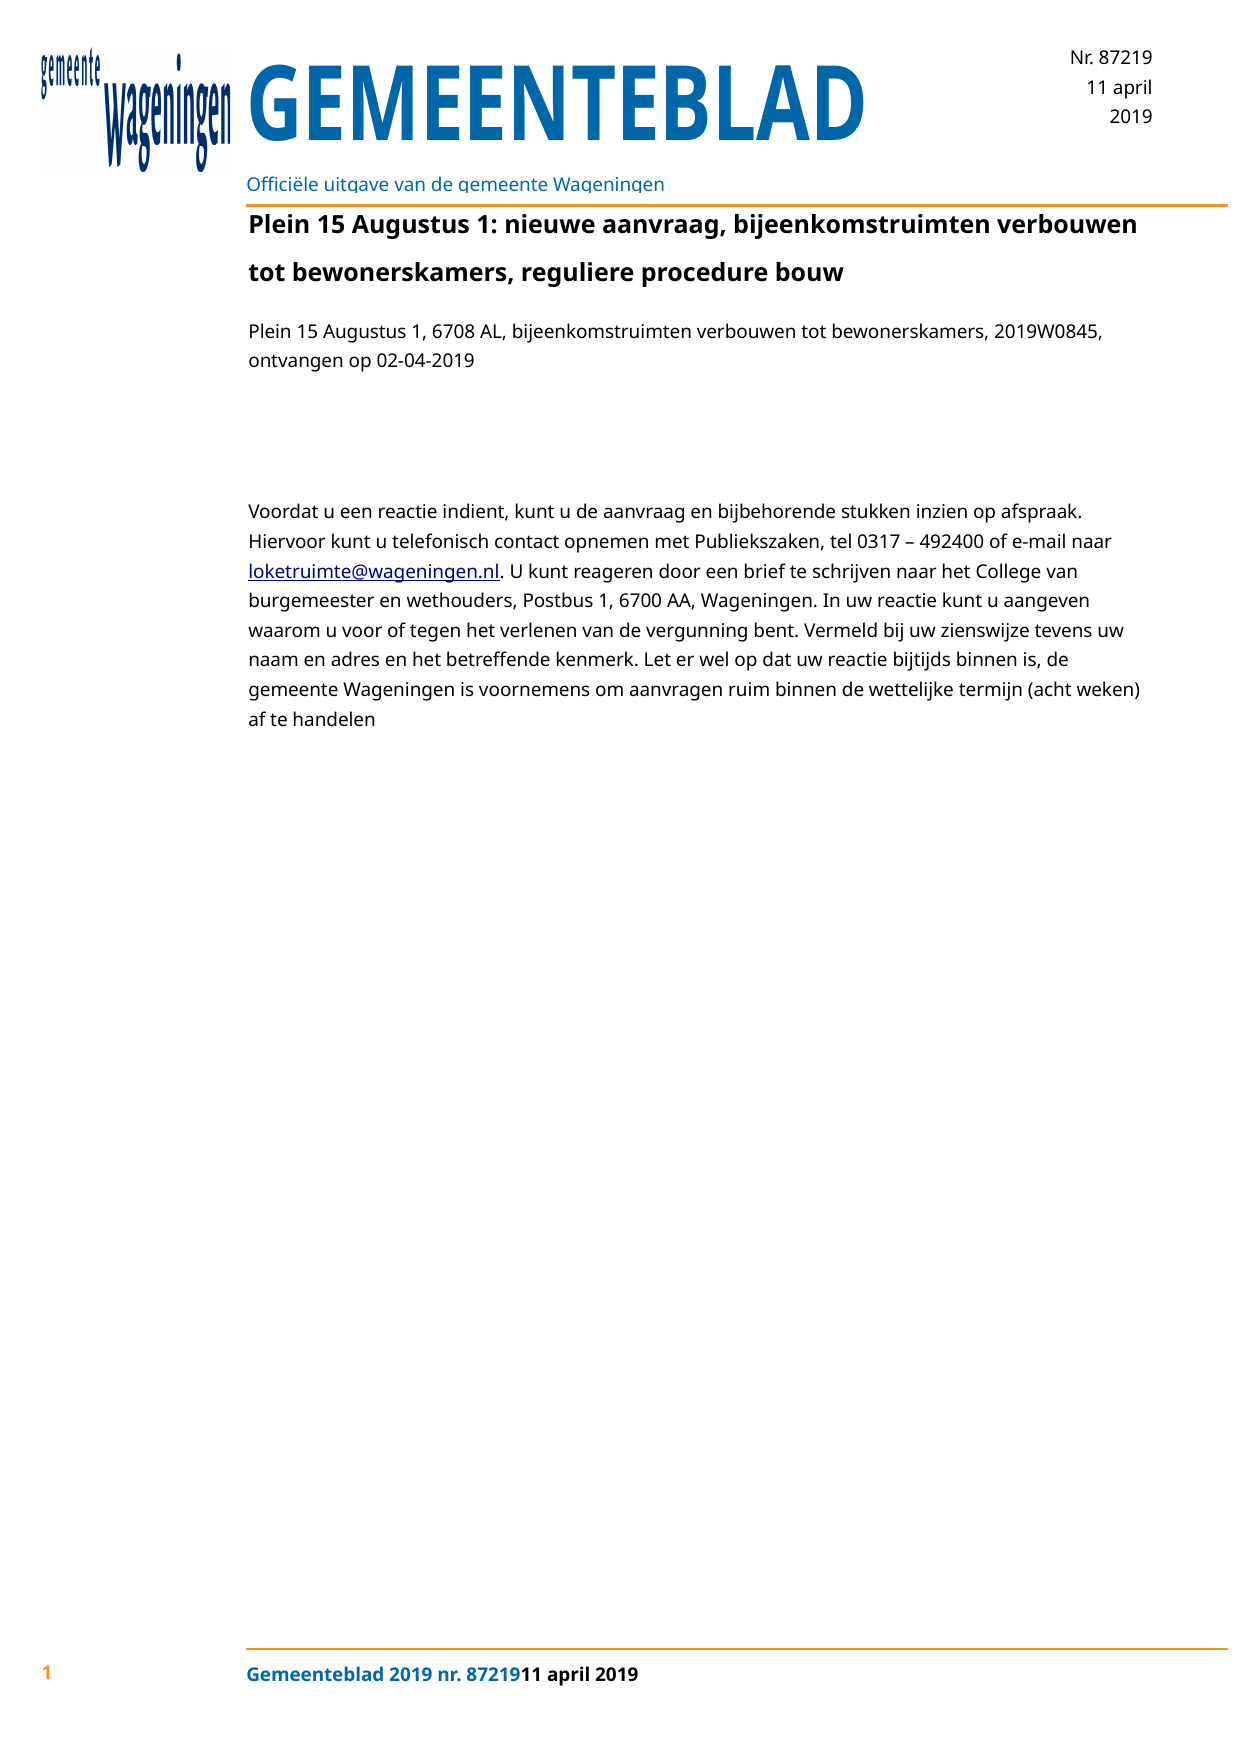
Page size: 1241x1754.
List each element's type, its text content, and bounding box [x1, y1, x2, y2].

text Plein 15 Augustus 1, 6708 AL, bijeenkomstruimten verbouwen tot bewonerskamers, 2019W0845, ontvangen op 02-04-2019 [248, 318, 1152, 373]
text Voordat u een reactie indient, kunt u de aanvraag en bijbehorende stukken inzien op afspraak. Hiervoor kunt u telefonisch contact opnemen met Publiekszaken, tel 0317 – 492400 of e-mail naar loketruimte@wageningen.nl. U kunt reageren door een brief te schrijven naar het College van burgemeester en wethouders, Postbus 1, 6700 AA, Wageningen. In uw reactie kunt u aangeven waarom u voor of tegen het verlenen van de vergunning bent. Vermeld bij uw zienswijze tevens uw naam en adres en het betreffende kenmerk. Let er wel op dat uw reactie bijtijds binnen is, de gemeente Wageningen is voornemens om aanvragen ruim binnen de wettelijke termijn (acht weken) af te handelen [248, 499, 1152, 732]
text Plein 15 Augustus 1: nieuwe aanvraag, bijeenkomstruimten verbouwen tot bewonerskamers, reguliere procedure bouw [248, 207, 1152, 288]
picture [41, 47, 231, 172]
